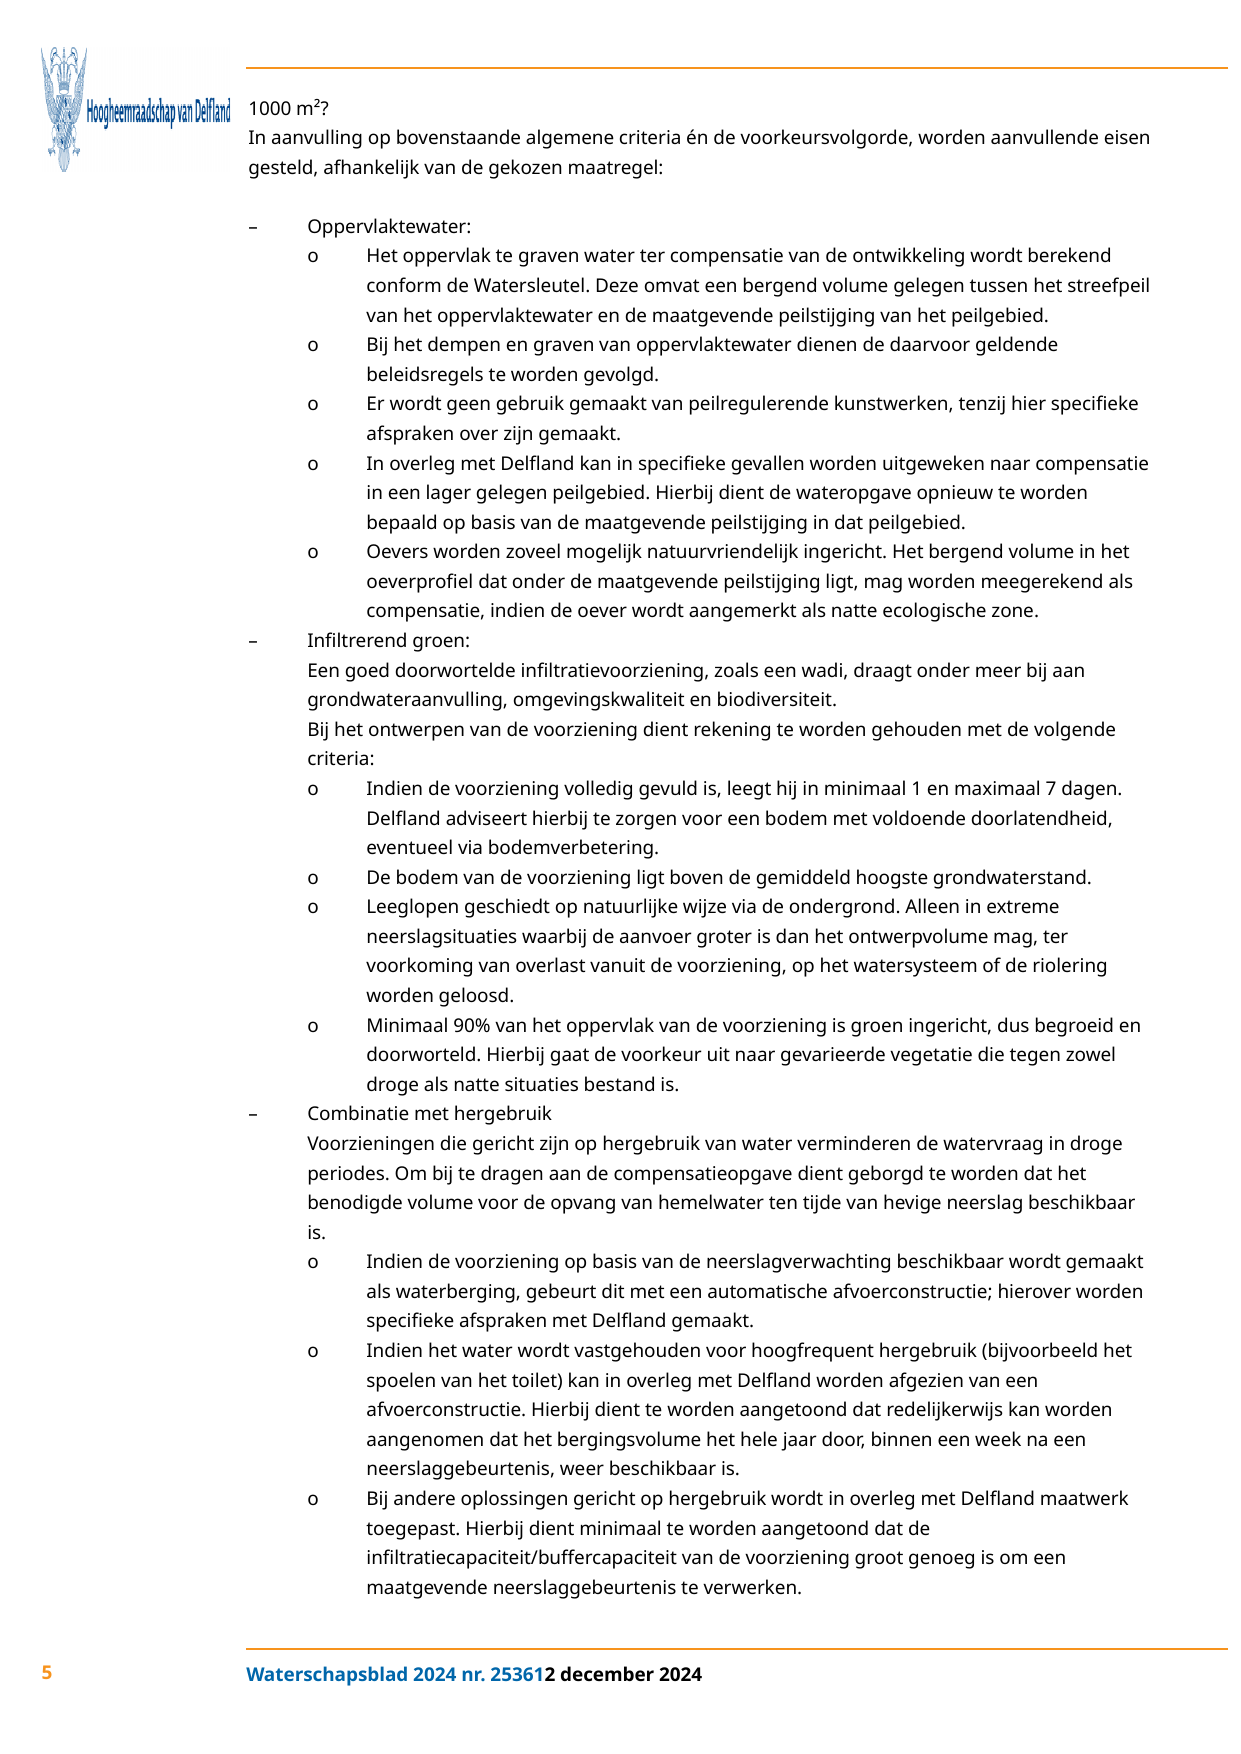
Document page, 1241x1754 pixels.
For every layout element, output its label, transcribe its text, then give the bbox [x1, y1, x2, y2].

list Indien de voorziening op basis van de neerslagverwachting beschikbaar wordt gemaakt als waterberging, gebeurt dit met een automatische afvoerconstructie; hierover worden specifieke afspraken met Delfland gemaakt. [307, 1248, 1152, 1333]
text In aanvulling op bovenstaande algemene criteria én de voorkeursvolgorde, worden aanvullende eisen gesteld, afhankelijk van de gekozen maatregel: [248, 124, 1152, 180]
list Infiltrerend groen: [248, 627, 1152, 653]
list Oppervlaktewater: [248, 213, 1152, 239]
picture [41, 47, 231, 172]
text 1000 m²? [248, 95, 1152, 121]
list Bij het ontwerpen van de voorziening dient rekening te worden gehouden met de volgende criteria: [248, 716, 1152, 771]
list Er wordt geen gebruik gemaakt van peilregulerende kunstwerken, tenzij hier specifieke afspraken over zijn gemaakt. [307, 391, 1152, 446]
list Leeglopen geschiedt op natuurlijke wijze via de ondergrond. Alleen in extreme neerslagsituaties waarbij de aanvoer groter is dan het ontwerpvolume mag, ter voorkoming van overlast vanuit de voorziening, op het watersysteem of de riolering worden geloosd. [307, 893, 1152, 1008]
list De bodem van de voorziening ligt boven de gemiddeld hoogste grondwaterstand. [307, 864, 1152, 890]
list Het oppervlak te graven water ter compensatie van de ontwikkeling wordt berekend conform de Watersleutel. Deze omvat een bergend volume gelegen tussen het streefpeil van het oppervlaktewater en de maatgevende peilstijging van het peilgebied. [307, 243, 1152, 328]
list Oevers worden zoveel mogelijk natuurvriendelijk ingericht. Het bergend volume in het oeverprofiel dat onder de maatgevende peilstijging ligt, mag worden meegerekend als compensatie, indien de oever wordt aangemerkt als natte ecologische zone. [307, 538, 1152, 623]
list Indien het water wordt vastgehouden voor hoogfrequent hergebruik (bijvoorbeeld het spoelen van het toilet) kan in overleg met Delfland worden afgezien van een afvoerconstructie. Hierbij dient te worden aangetoond dat redelijkerwijs kan worden aangenomen dat het bergingsvolume het hele jaar door, binnen een week na een neerslaggebeurtenis, weer beschikbaar is. [307, 1337, 1152, 1481]
list In overleg met Delfland kan in specifieke gevallen worden uitgeweken naar compensatie in een lager gelegen peilgebied. Hierbij dient de wateropgave opnieuw te worden bepaald op basis van de maatgevende peilstijging in dat peilgebied. [307, 450, 1152, 535]
list Minimaal 90% van het oppervlak van de voorziening is groen ingericht, dus begroeid en doorworteld. Hierbij gaat de voorkeur uit naar gevarieerde vegetatie die tegen zowel droge als natte situaties bestand is. [307, 1012, 1152, 1097]
list Combinatie met hergebruik [248, 1101, 1152, 1126]
list Bij andere oplossingen gericht op hergebruik wordt in overleg met Delfland maatwerk toegepast. Hierbij dient minimaal te worden aangetoond dat de infiltratiecapaciteit/buffercapaciteit van de voorziening groot genoeg is om een maatgevende neerslaggebeurtenis te verwerken. [307, 1485, 1152, 1600]
list Bij het dempen en graven van oppervlaktewater dienen de daarvoor geldende beleidsregels te worden gevolgd. [307, 331, 1152, 387]
list Indien de voorziening volledig gevuld is, leegt hij in minimaal 1 en maximaal 7 dagen. Delfland adviseert hierbij te zorgen voor een bodem met voldoende doorlatendheid, eventueel via bodemverbetering. [307, 775, 1152, 860]
list Voorzieningen die gericht zijn op hergebruik van water verminderen de watervraag in droge periodes. Om bij te dragen aan de compensatieopgave dient geborgd te worden dat het benodigde volume voor de opvang van hemelwater ten tijde van hevige neerslag beschikbaar is. [248, 1130, 1152, 1245]
list Een goed doorwortelde infiltratievoorziening, zoals een wadi, draagt onder meer bij aan grondwateraanvulling, omgevingskwaliteit en biodiversiteit. [248, 657, 1152, 712]
